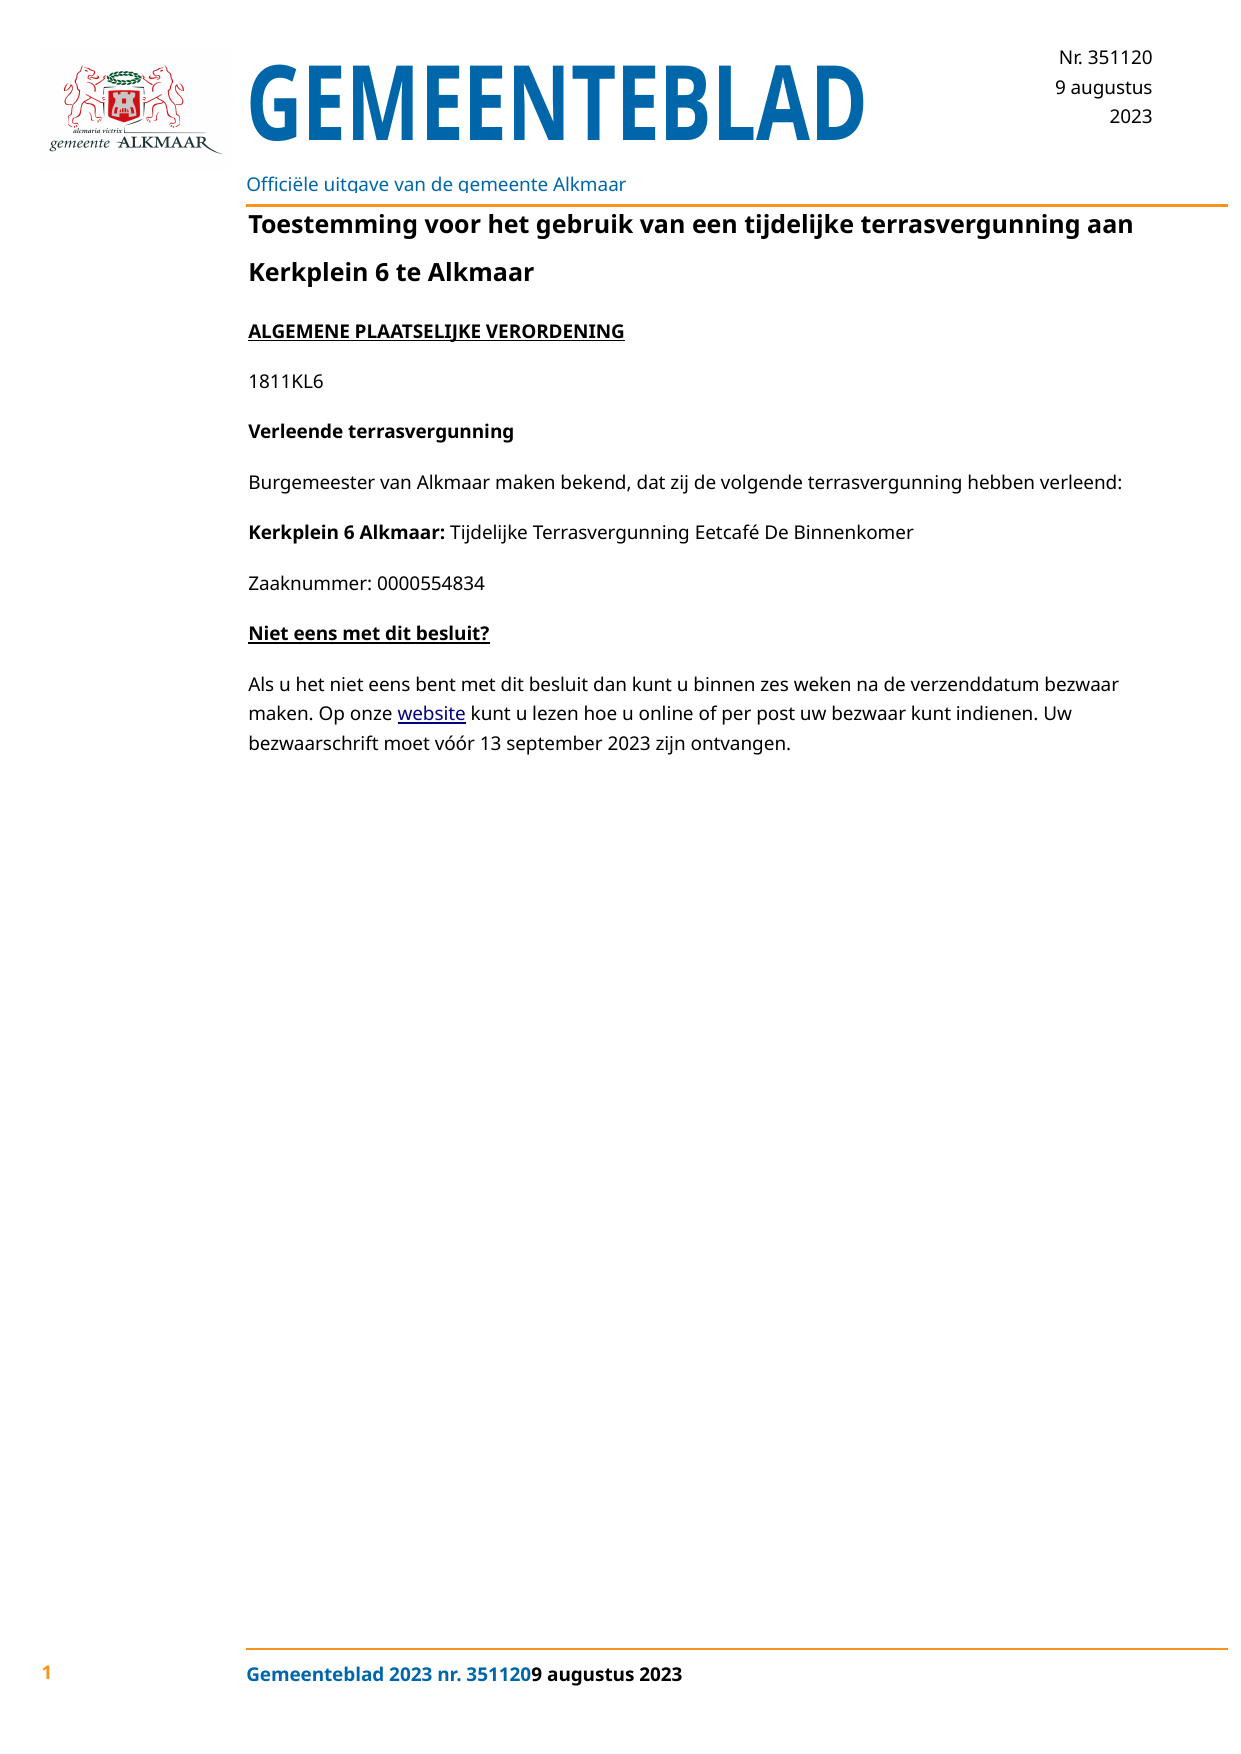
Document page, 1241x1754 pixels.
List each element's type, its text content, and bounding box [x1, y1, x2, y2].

text Zaaknummer: 0000554834 [248, 570, 1152, 596]
text Kerkplein 6 Alkmaar: Tijdelijke Terrasvergunning Eetcafé De Binnenkomer [248, 519, 1152, 545]
text Burgemeester van Alkmaar maken bekend, dat zij de volgende terrasvergunning hebben verleend: [248, 469, 1152, 495]
text 1811KL6 [248, 368, 1152, 394]
text Verleende terrasvergunning [248, 419, 1152, 444]
text Niet eens met dit besluit? [248, 620, 1152, 646]
text Als u het niet eens bent met dit besluit dan kunt u binnen zes weken na de verzenddatum bezwaar maken. Op onze website kunt u lezen hoe u online of per post uw bezwaar kunt indienen. Uw bezwaarschrift moet vóór 13 september 2023 zijn ontvangen. [248, 671, 1152, 756]
text ALGEMENE PLAATSELIJKE VERORDENING [248, 318, 1152, 344]
picture [41, 47, 231, 172]
text Toestemming voor het gebruik van een tijdelijke terrasvergunning aan Kerkplein 6 te Alkmaar [248, 207, 1152, 288]
